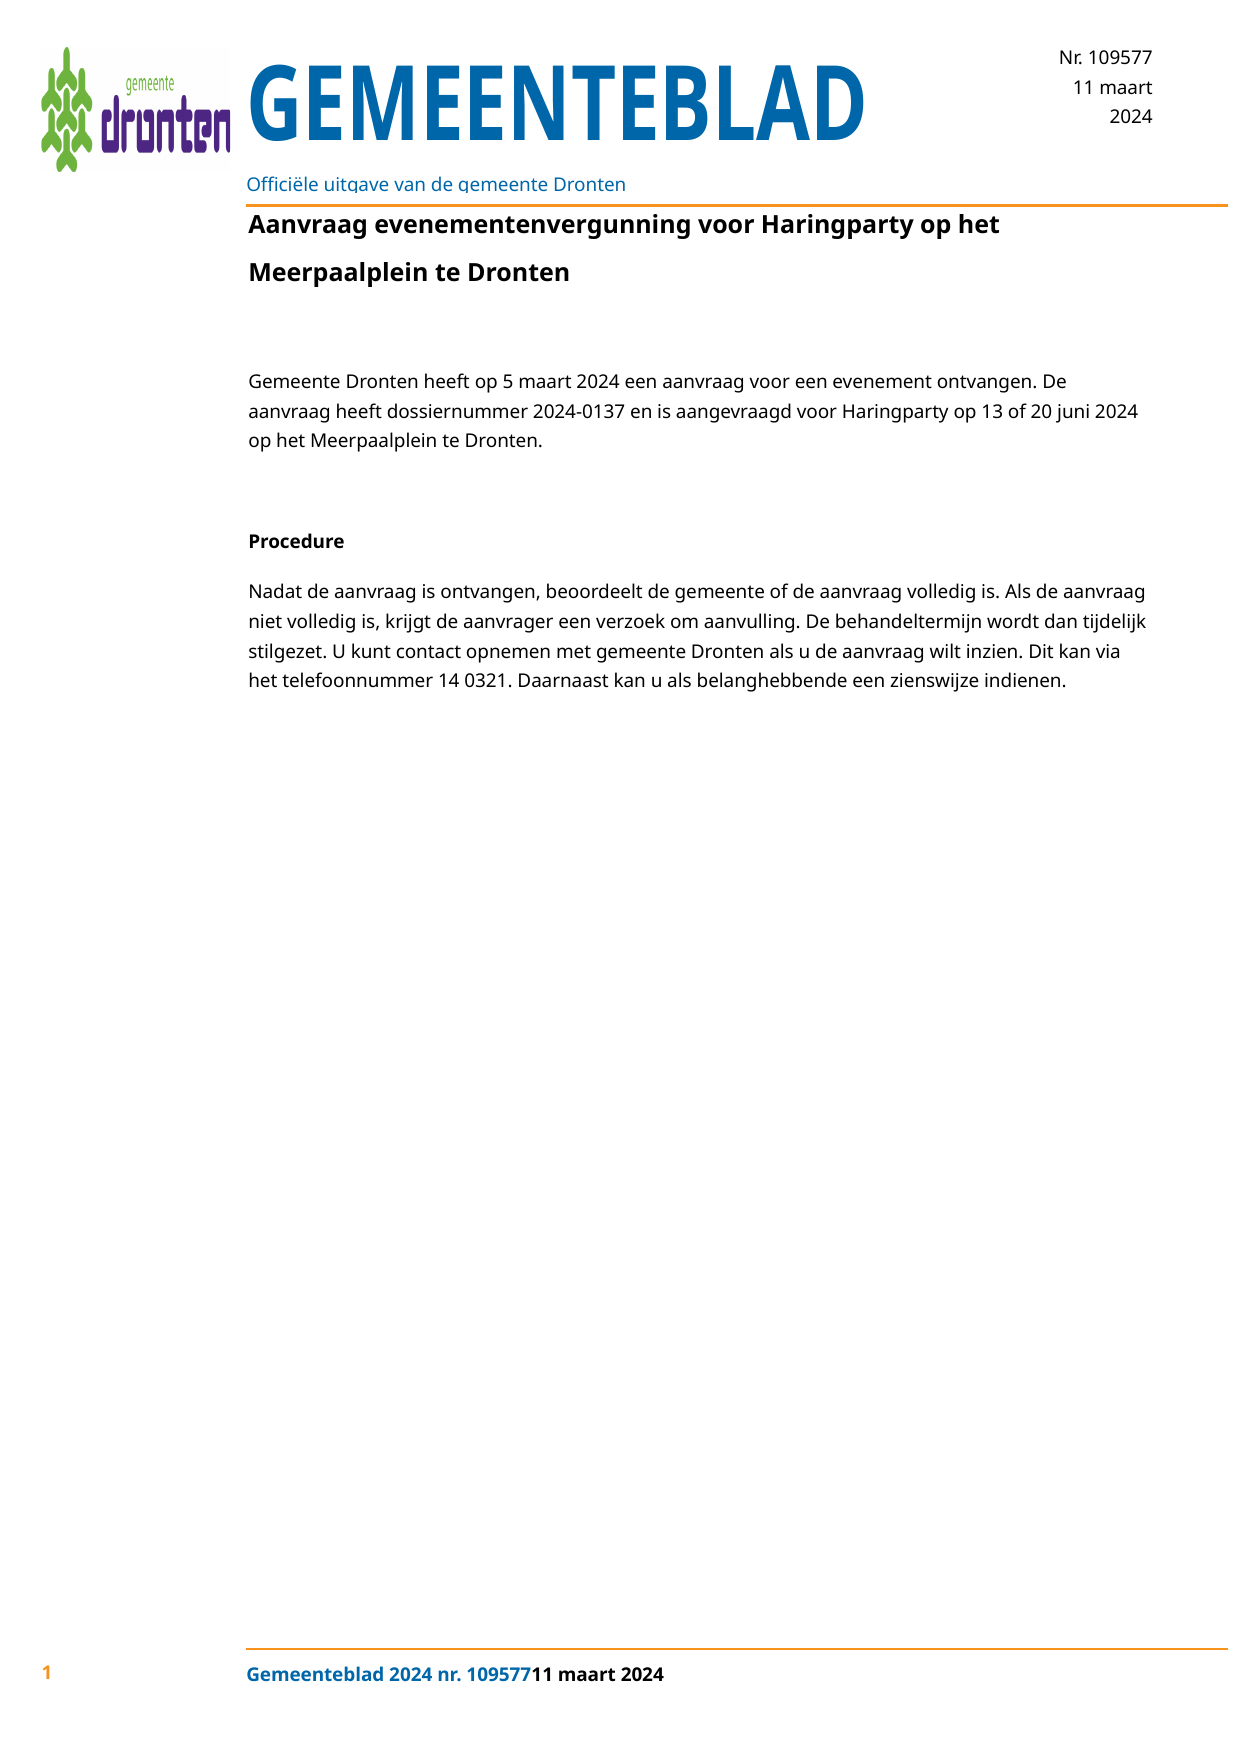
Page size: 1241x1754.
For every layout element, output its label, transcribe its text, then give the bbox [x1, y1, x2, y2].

picture [41, 47, 231, 172]
text Nadat de aanvraag is ontvangen, beoordeelt de gemeente of de aanvraag volledig is. Als de aanvraag niet volledig is, krijgt de aanvrager een verzoek om aanvulling. De behandeltermijn wordt dan tijdelijk stilgezet. U kunt contact opnemen met gemeente Dronten als u de aanvraag wilt inzien. Dit kan via het telefoonnummer 14 0321. Daarnaast kan u als belanghebbende een zienswijze indienen. [248, 579, 1152, 693]
text Procedure [248, 528, 1152, 554]
text Aanvraag evenementenvergunning voor Haringparty op het Meerpaalplein te Dronten [248, 207, 1152, 288]
text Gemeente Dronten heeft op 5 maart 2024 een aanvraag voor een evenement ontvangen. De aanvraag heeft dossiernummer 2024-0137 en is aangevraagd voor Haringparty op 13 of 20 juni 2024 op het Meerpaalplein te Dronten. [248, 368, 1152, 453]
